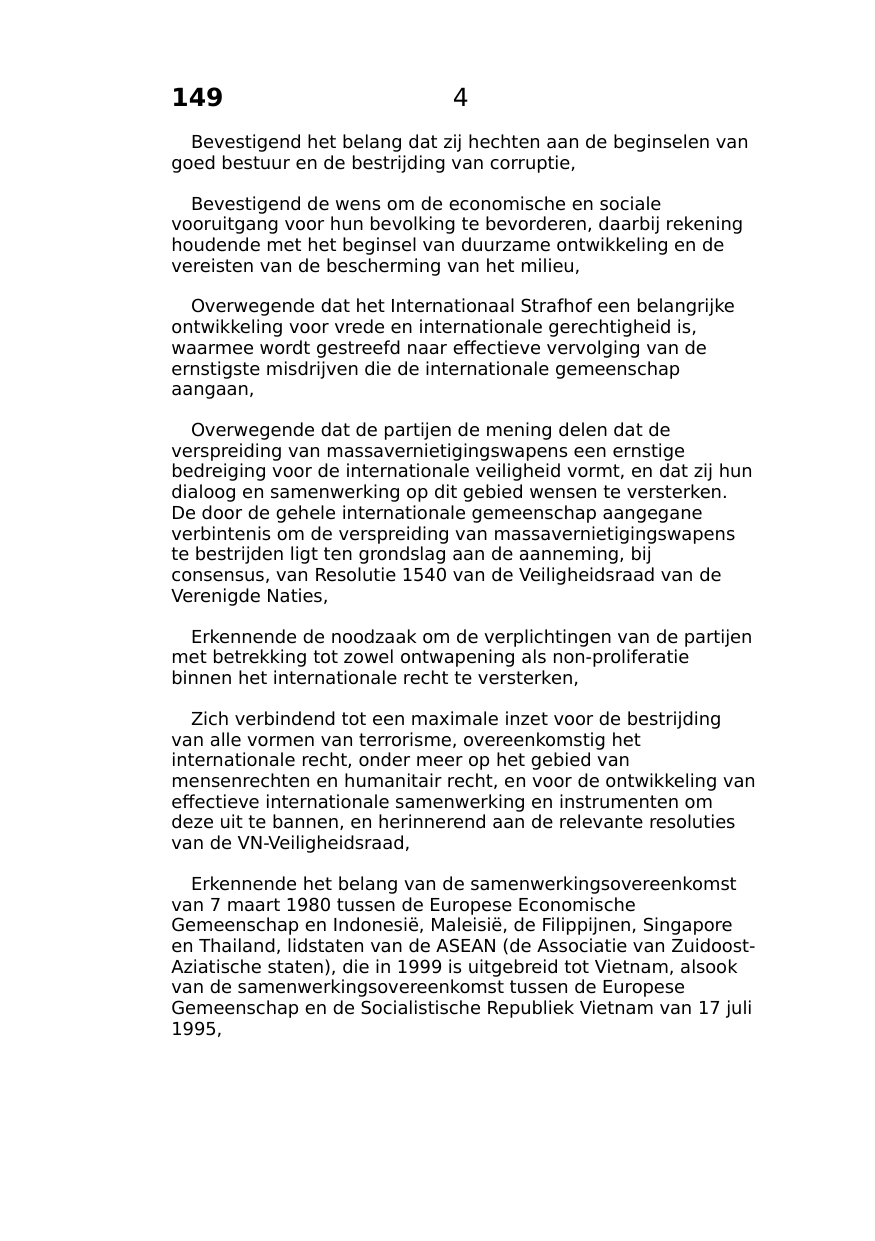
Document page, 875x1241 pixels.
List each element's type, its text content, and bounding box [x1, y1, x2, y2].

text Erkennende het belang van de samenwerkingsovereenkomst van 7 maart 1980 tussen de Europese Economische Gemeenschap en Indonesië, Maleisië, de Filippijnen, Singapore en Thailand, lidstaten van de ASEAN (de Associatie van Zuidoost-Aziatische staten), die in 1999 is uitgebreid tot Vietnam, alsook van de samenwerkingsovereenkomst tussen de Europese Gemeenschap en de Socialistische Republiek Vietnam van 17 juli 1995, [171, 874, 756, 1039]
text Bevestigend de wens om de economische en sociale vooruitgang voor hun bevolking te bevorderen, daarbij rekening houdende met het beginsel van duurzame ontwikkeling en de vereisten van de bescherming van het milieu, [171, 193, 756, 276]
text Overwegende dat het Internationaal Strafhof een belangrijke ontwikkeling voor vrede en internationale gerechtigheid is, waarmee wordt gestreefd naar effectieve vervolging van de ernstigste misdrijven die de internationale gemeenschap aangaan, [171, 296, 756, 400]
text Zich verbindend tot een maximale inzet voor de bestrijding van alle vormen van terrorisme, overeenkomstig het internationale recht, onder meer op het gebied van mensenrechten en humanitair recht, en voor de ontwikkeling van effectieve internationale samenwerking en instrumenten om deze uit te bannen, en herinnerend aan de relevante resoluties van de VN-Veiligheidsraad, [171, 709, 756, 854]
text Erkennende de noodzaak om de verplichtingen van de partijen met betrekking tot zowel ontwapening als non-proliferatie binnen het internationale recht te versterken, [171, 626, 756, 689]
text Overwegende dat de partijen de mening delen dat de verspreiding van massavernietigingswapens een ernstige bedreiging voor de internationale veiligheid vormt, en dat zij hun dialoog en samenwerking op dit gebied wensen te versterken. De door de gehele internationale gemeenschap aangegane verbintenis om de verspreiding van massavernietigingswapens te bestrijden ligt ten grondslag aan de aanneming, bij consensus, van Resolutie 1540 van de Veiligheidsraad van de Verenigde Naties, [171, 420, 756, 606]
text Bevestigend het belang dat zij hechten aan de beginselen van goed bestuur en de bestrijding van corruptie, [171, 132, 756, 173]
